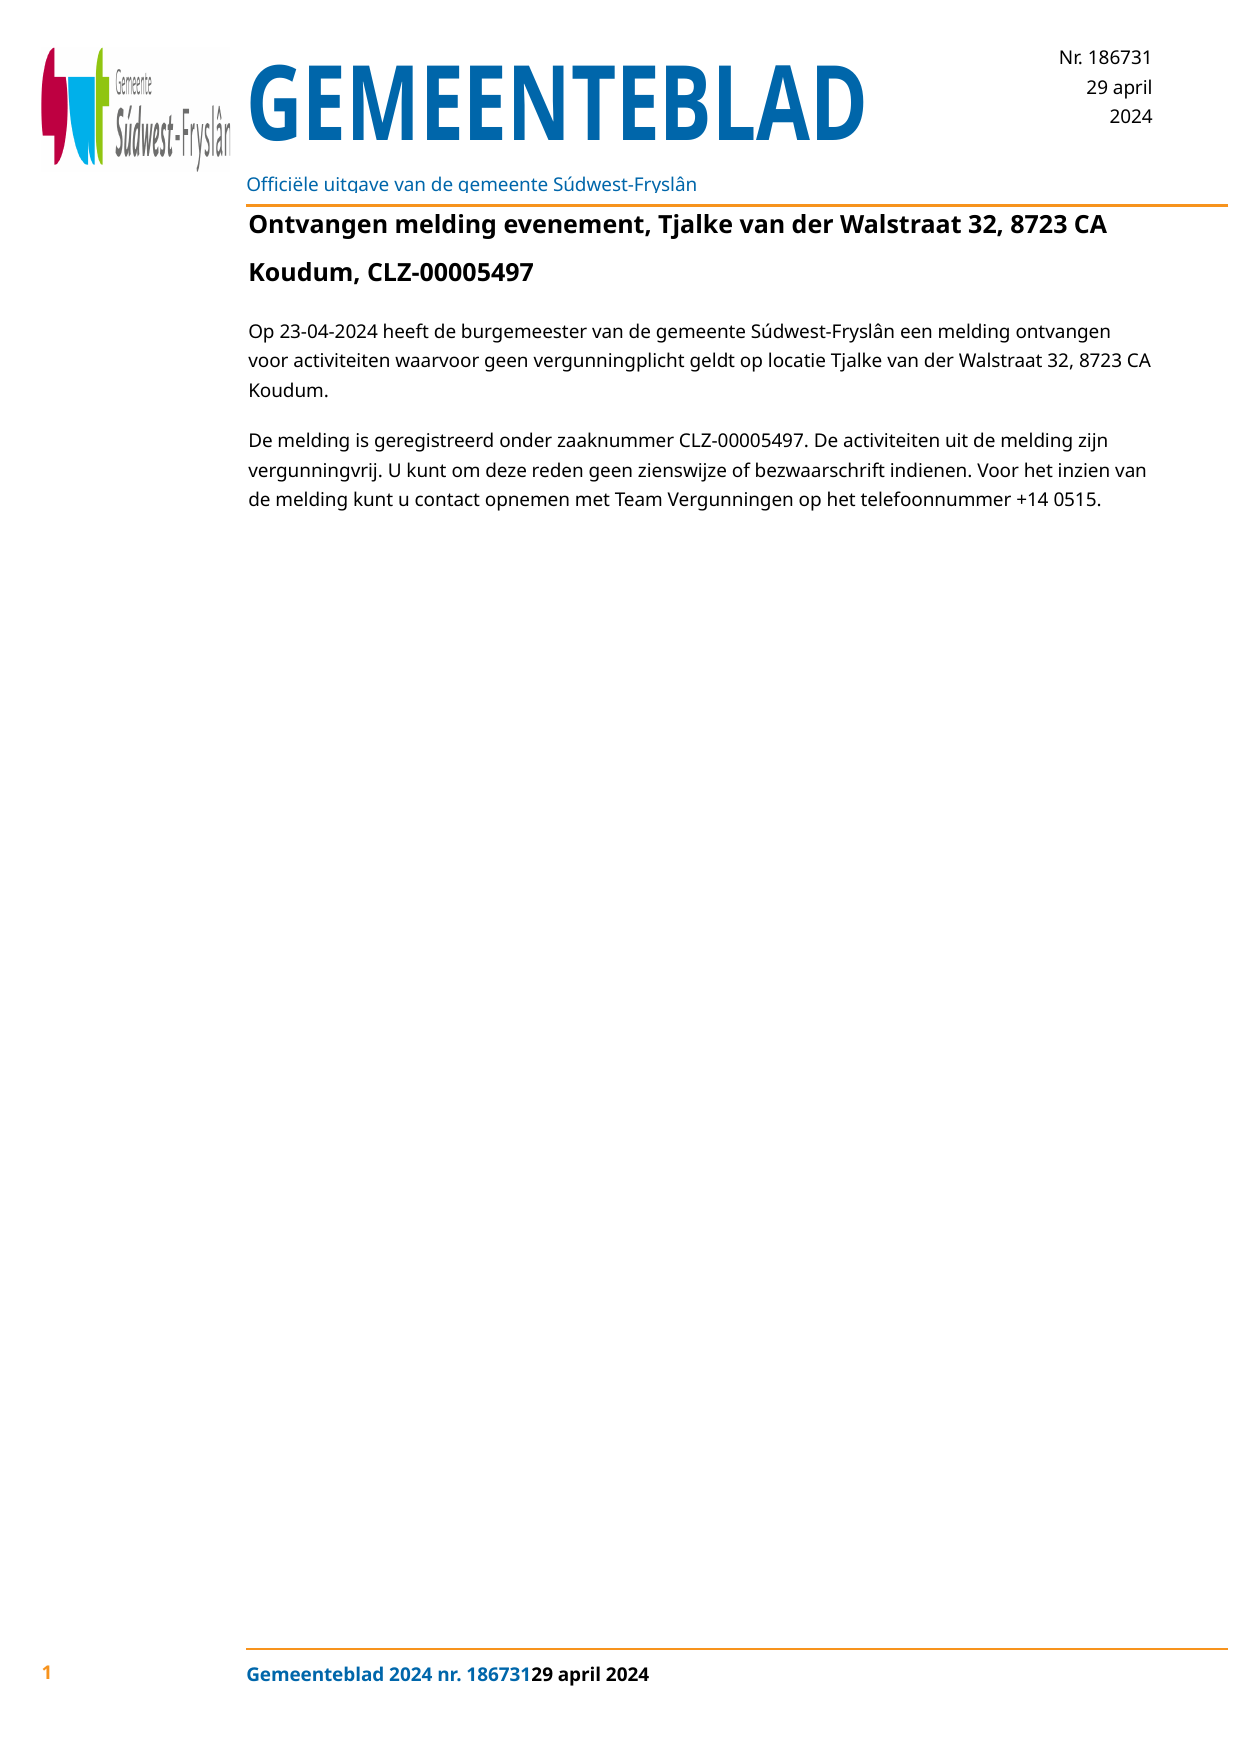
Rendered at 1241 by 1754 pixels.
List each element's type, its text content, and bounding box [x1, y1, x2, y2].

picture [41, 47, 231, 172]
text De melding is geregistreerd onder zaaknummer CLZ-00005497. De activiteiten uit de melding zijn vergunningvrij. U kunt om deze reden geen zienswijze of bezwaarschrift indienen. Voor het inzien van de melding kunt u contact opnemen met Team Vergunningen op het telefoonnummer +14 0515. [248, 427, 1152, 512]
text Op 23-04-2024 heeft de burgemeester van de gemeente Súdwest-Fryslân een melding ontvangen voor activiteiten waarvoor geen vergunningplicht geldt op locatie Tjalke van der Walstraat 32, 8723 CA Koudum. [248, 318, 1152, 403]
text Ontvangen melding evenement, Tjalke van der Walstraat 32, 8723 CA Koudum, CLZ-00005497 [248, 207, 1152, 288]
